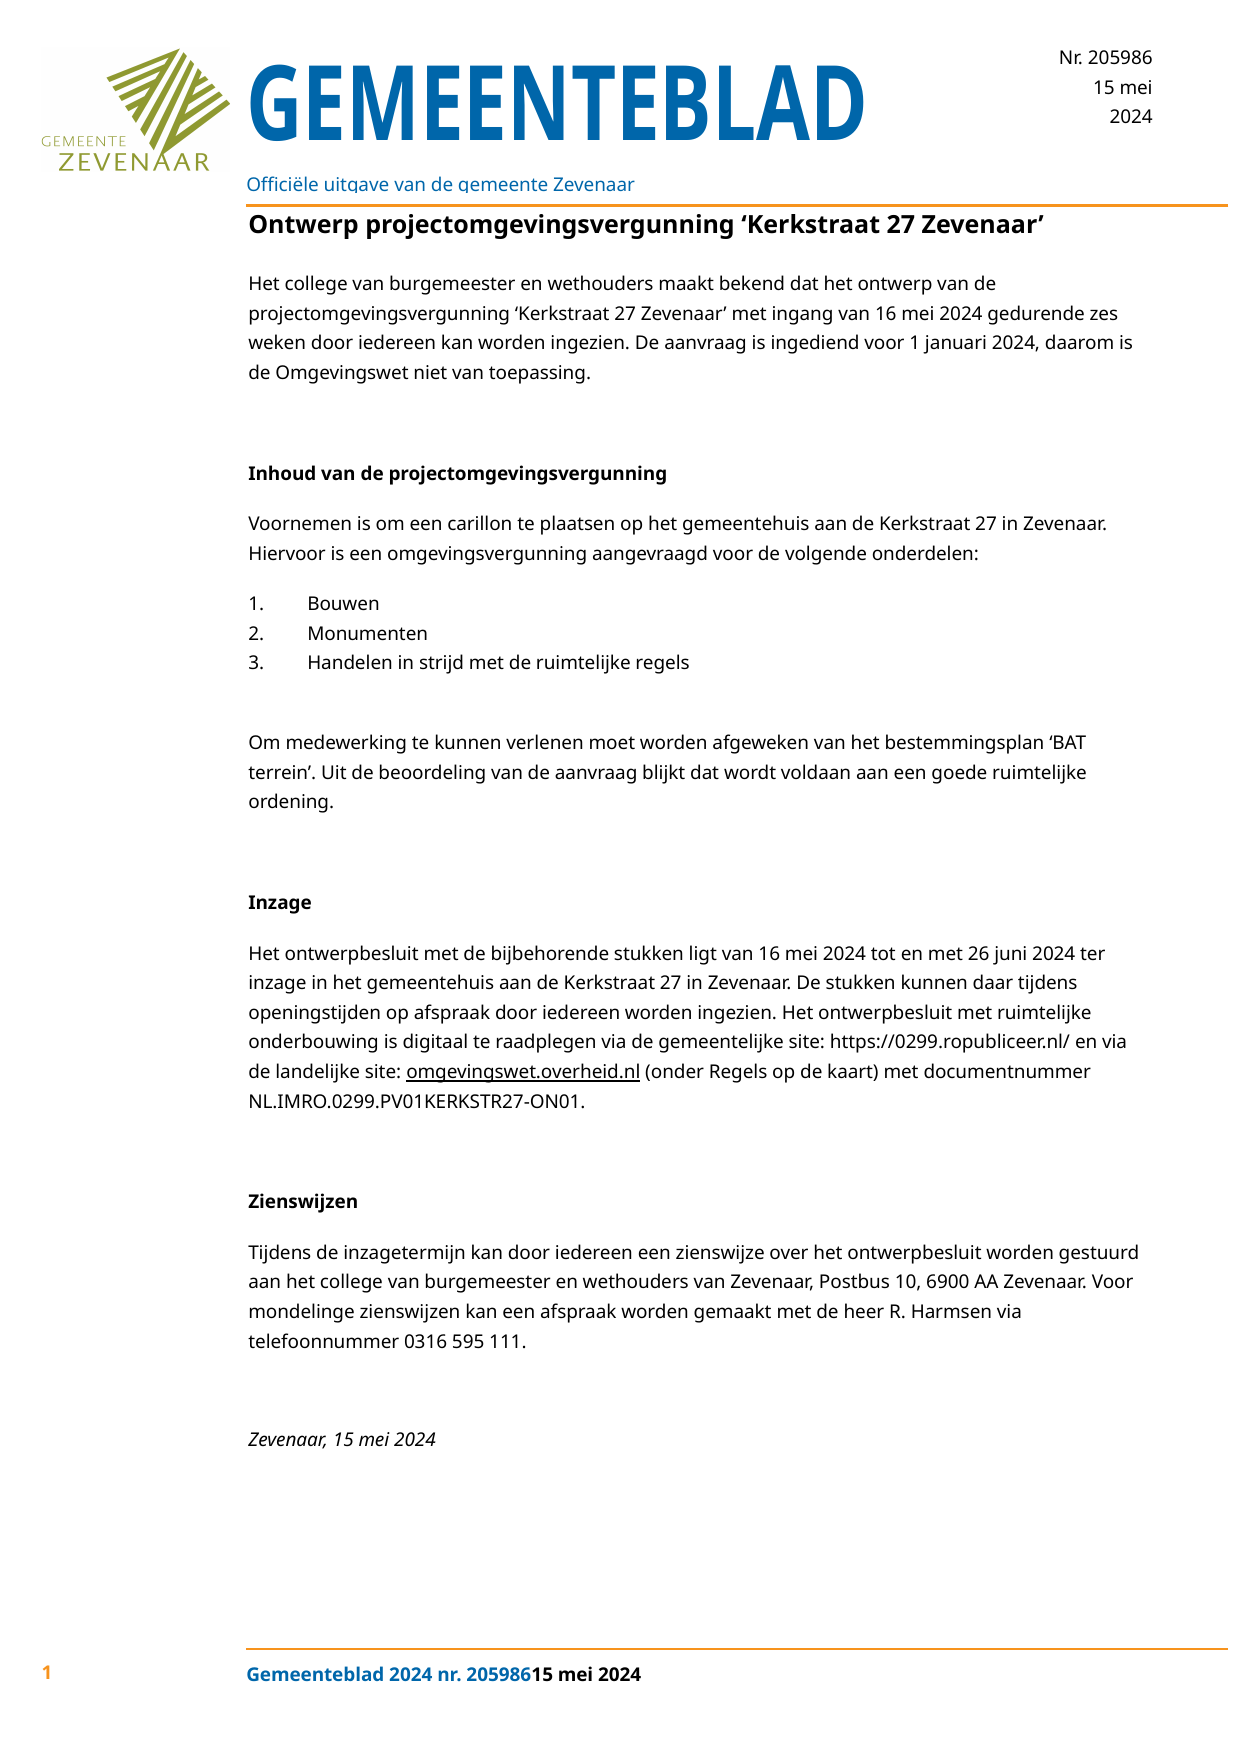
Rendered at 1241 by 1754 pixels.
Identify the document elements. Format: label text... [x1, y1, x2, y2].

text Voornemen is om een carillon te plaatsen op het gemeentehuis aan de Kerkstraat 27 in Zevenaar. Hiervoor is een omgevingsvergunning aangevraagd voor de volgende onderdelen: [248, 510, 1152, 566]
text Om medewerking te kunnen verlenen moet worden afgeweken van het bestemmingsplan ‘BAT terrein’. Uit de beoordeling van de aanvraag blijkt dat wordt voldaan aan een goede ruimtelijke ordening. [248, 729, 1152, 814]
text Inhoud van de projectomgevingsvergunning [248, 460, 1152, 486]
list Bouwen [248, 590, 1152, 616]
text Inzage [248, 889, 1152, 915]
text Ontwerp projectomgevingsvergunning ‘Kerkstraat 27 Zevenaar’ [248, 207, 1152, 241]
text Zienswijzen [248, 1189, 1152, 1214]
list Monumenten [248, 620, 1152, 646]
text Tijdens de inzagetermijn kan door iedereen een zienswijze over het ontwerpbesluit worden gestuurd aan het college van burgemeester en wethouders van Zevenaar, Postbus 10, 6900 AA Zevenaar. Voor mondelinge zienswijzen kan een afspraak worden gemaakt met de heer R. Harmsen via telefoonnummer 0316 595 111. [248, 1239, 1152, 1353]
picture [41, 47, 231, 172]
text Het college van burgemeester en wethouders maakt bekend dat het ontwerp van de projectomgevingsvergunning ‘Kerkstraat 27 Zevenaar’ met ingang van 16 mei 2024 gedurende zes weken door iedereen kan worden ingezien. De aanvraag is ingediend voor 1 januari 2024, daarom is de Omgevingswet niet van toepassing. [248, 270, 1152, 385]
list Handelen in strijd met de ruimtelijke regels [248, 649, 1152, 675]
text Het ontwerpbesluit met de bijbehorende stukken ligt van 16 mei 2024 tot en met 26 juni 2024 ter inzage in het gemeentehuis aan de Kerkstraat 27 in Zevenaar. De stukken kunnen daar tijdens openingstijden op afspraak door iedereen worden ingezien. Het ontwerpbesluit met ruimtelijke onderbouwing is digitaal te raadplegen via de gemeentelijke site: https://0299.ropubliceer.nl/ en via de landelijke site: omgevingswet.overheid.nl (onder Regels op de kaart) met documentnummer NL.IMRO.0299.PV01KERKSTR27-ON01. [248, 940, 1152, 1113]
text Zevenaar, 15 mei 2024 [248, 1426, 1152, 1452]
